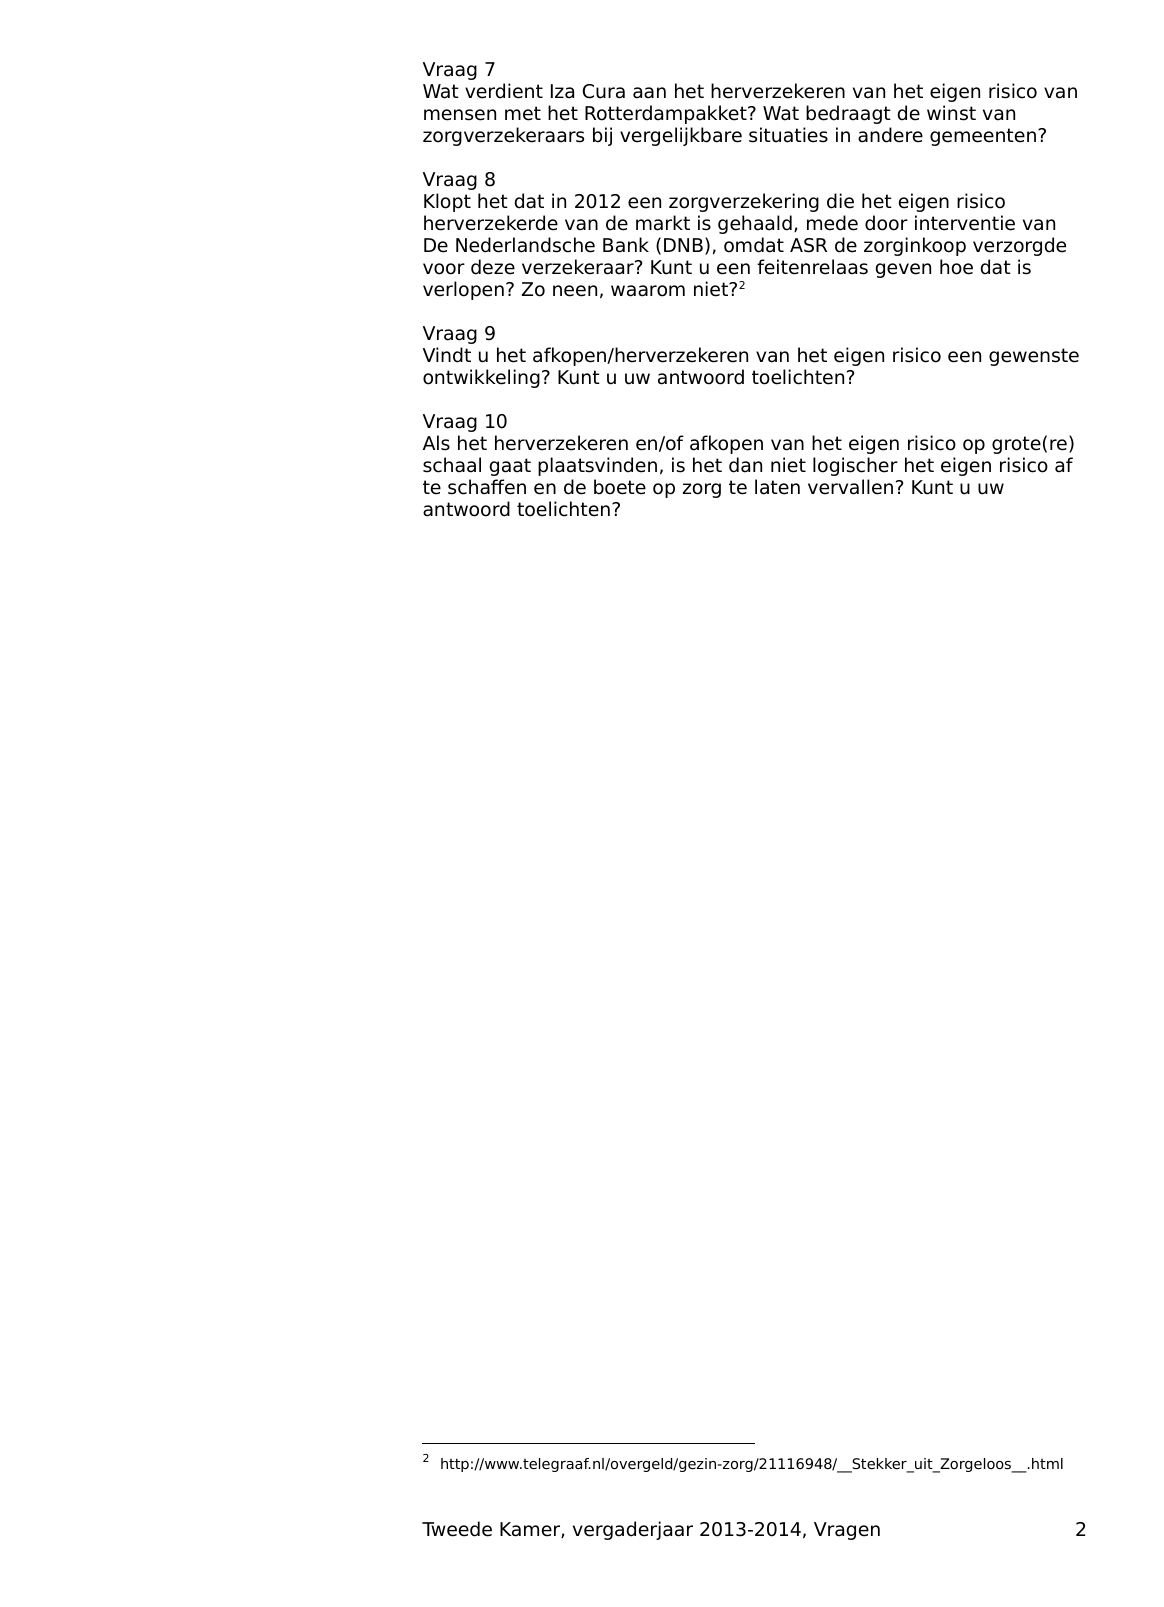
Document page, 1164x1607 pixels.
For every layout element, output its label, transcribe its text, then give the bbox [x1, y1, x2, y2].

text Vraag 10 [422, 411, 1087, 433]
text Vraag 8 [422, 169, 1087, 191]
text Vraag 9 [422, 323, 1087, 345]
text Vraag 7 [422, 59, 1087, 81]
text Vindt u het afkopen/herverzekeren van het eigen risico een gewenste ontwikkeling? Kunt u uw antwoord toelichten? [422, 345, 1087, 389]
text http://www.telegraaf.nl/overgeld/gezin-zorg/21116948/__Stekker_uit_Zorgeloos__.html [422, 1452, 1087, 1474]
text Wat verdient Iza Cura aan het herverzekeren van het eigen risico van mensen met het Rotterdampakket? Wat bedraagt de winst van zorgverzekeraars bij vergelijkbare situaties in andere gemeenten? [422, 81, 1087, 147]
text Als het herverzekeren en/of afkopen van het eigen risico op grote(re) schaal gaat plaatsvinden, is het dan niet logischer het eigen risico af te schaffen en de boete op zorg te laten vervallen? Kunt u uw antwoord toelichten? [422, 433, 1087, 521]
text Klopt het dat in 2012 een zorgverzekering die het eigen risico herverzekerde van de markt is gehaald, mede door interventie van De Nederlandsche Bank (DNB), omdat ASR de zorginkoop verzorgde voor deze verzekeraar? Kunt u een feitenrelaas geven hoe dat is verlopen? Zo neen, waarom niet? [422, 191, 1087, 301]
